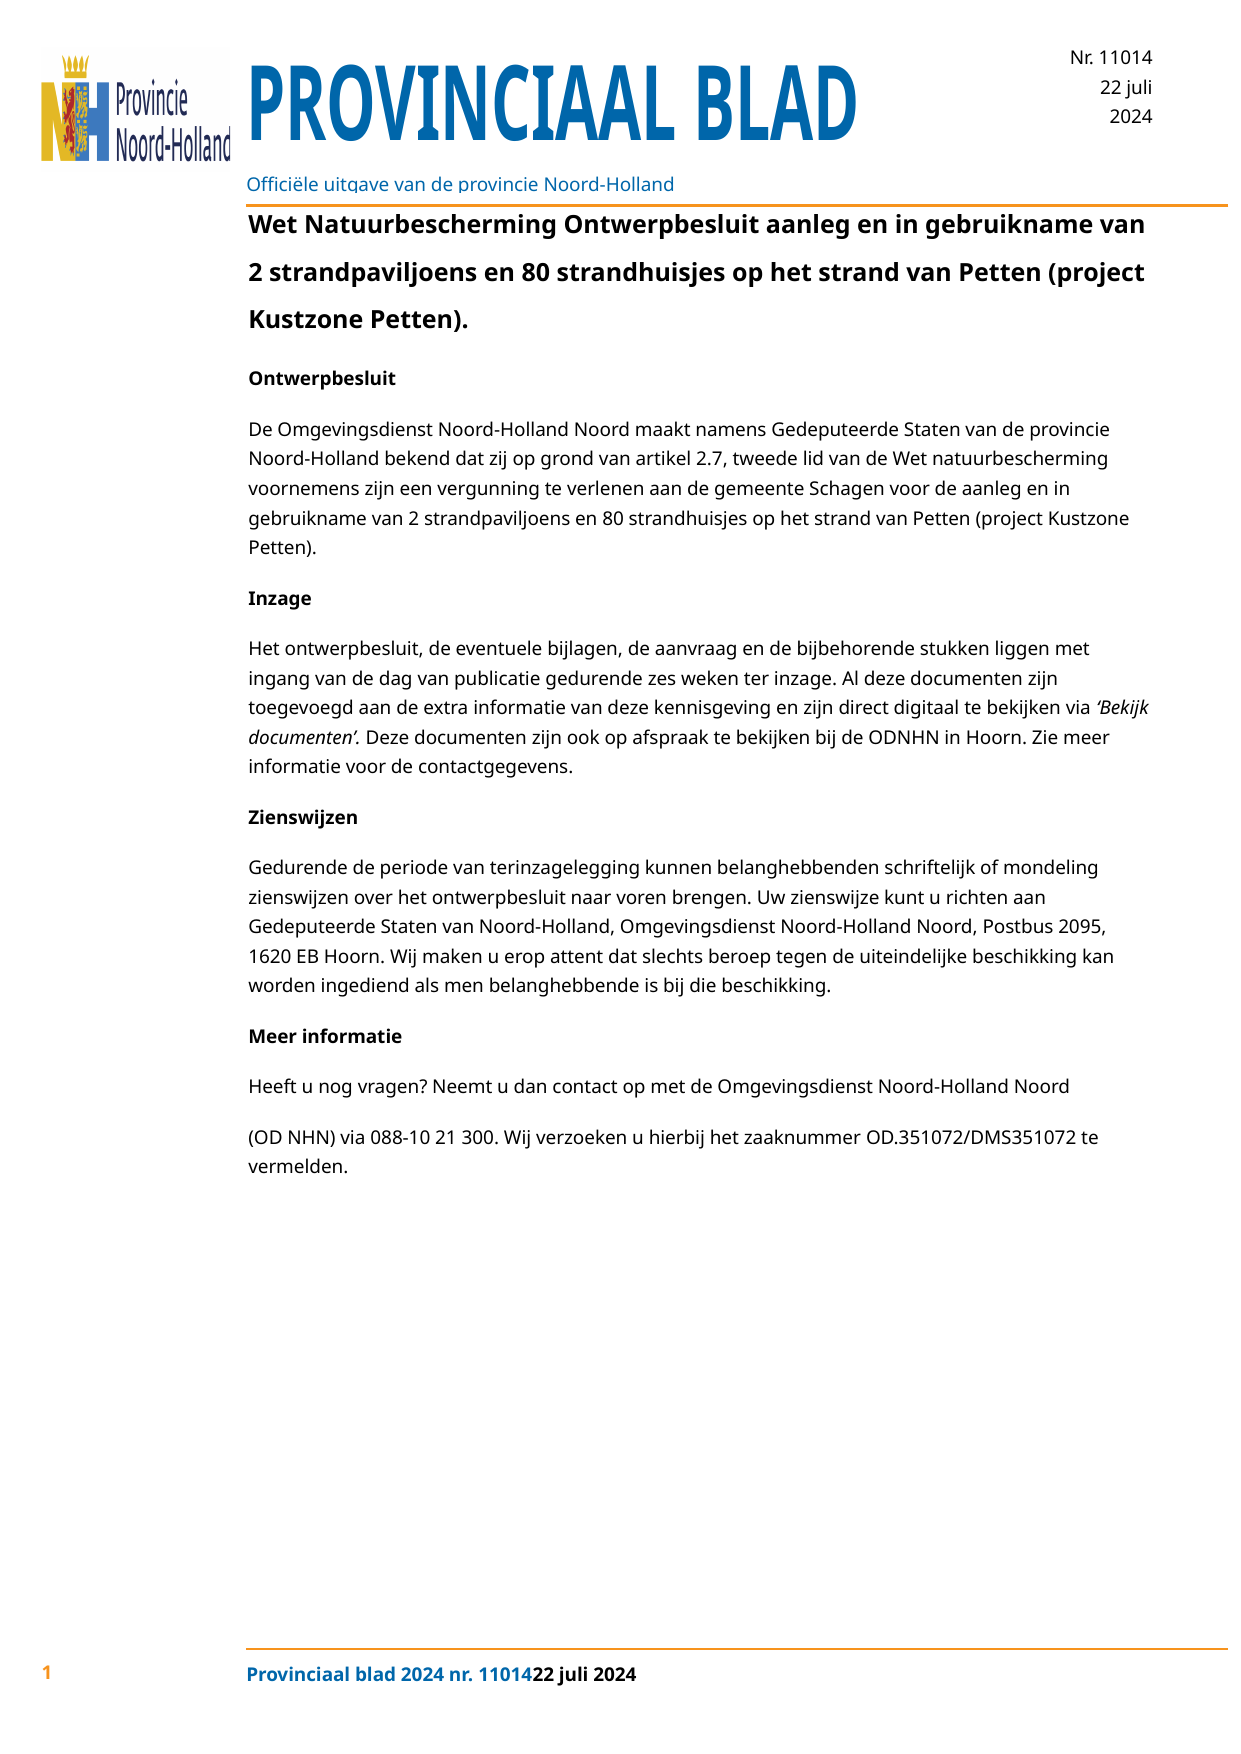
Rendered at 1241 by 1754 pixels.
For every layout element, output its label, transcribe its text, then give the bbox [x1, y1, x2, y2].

picture [41, 47, 231, 172]
text Heeft u nog vragen? Neemt u dan contact op met de Omgevingsdienst Noord-Holland Noord [248, 1073, 1152, 1099]
text Gedurende de periode van terinzagelegging kunnen belanghebbenden schriftelijk of mondeling zienswijzen over het ontwerpbesluit naar voren brengen. Uw zienswijze kunt u richten aan Gedeputeerde Staten van Noord-Holland, Omgevingsdienst Noord-Holland Noord, Postbus 2095, 1620 EB Hoorn. Wij maken u erop attent dat slechts beroep tegen de uiteindelijke beschikking kan worden ingediend als men belanghebbende is bij die beschikking. [248, 854, 1152, 998]
text Wet Natuurbescherming Ontwerpbesluit aanleg en in gebruikname van 2 strandpaviljoens en 80 strandhuisjes op het strand van Petten (project Kustzone Petten). [248, 207, 1152, 336]
text Inzage [248, 585, 1152, 610]
text Meer informatie [248, 1023, 1152, 1049]
text Het ontwerpbesluit, de eventuele bijlagen, de aanvraag en de bijbehorende stukken liggen met ingang van de dag van publicatie gedurende zes weken ter inzage. Al deze documenten zijn toegevoegd aan de extra informatie van deze kennisgeving en zijn direct digitaal te bekijken via ‘Bekijk documenten’. Deze documenten zijn ook op afspraak te bekijken bij de ODNHN in Hoorn. Zie meer informatie voor de contactgegevens. [248, 635, 1152, 779]
text Zienswijzen [248, 804, 1152, 829]
text (OD NHN) via 088-10 21 300. Wij verzoeken u hierbij het zaaknummer OD.351072/DMS351072 te vermelden. [248, 1124, 1152, 1179]
text De Omgevingsdienst Noord-Holland Noord maakt namens Gedeputeerde Staten van de provincie Noord-Holland bekend dat zij op grond van artikel 2.7, tweede lid van de Wet natuurbescherming voornemens zijn een vergunning te verlenen aan de gemeente Schagen voor de aanleg en in gebruikname van 2 strandpaviljoens en 80 strandhuisjes op het strand van Petten (project Kustzone Petten). [248, 416, 1152, 560]
text Ontwerpbesluit [248, 366, 1152, 391]
